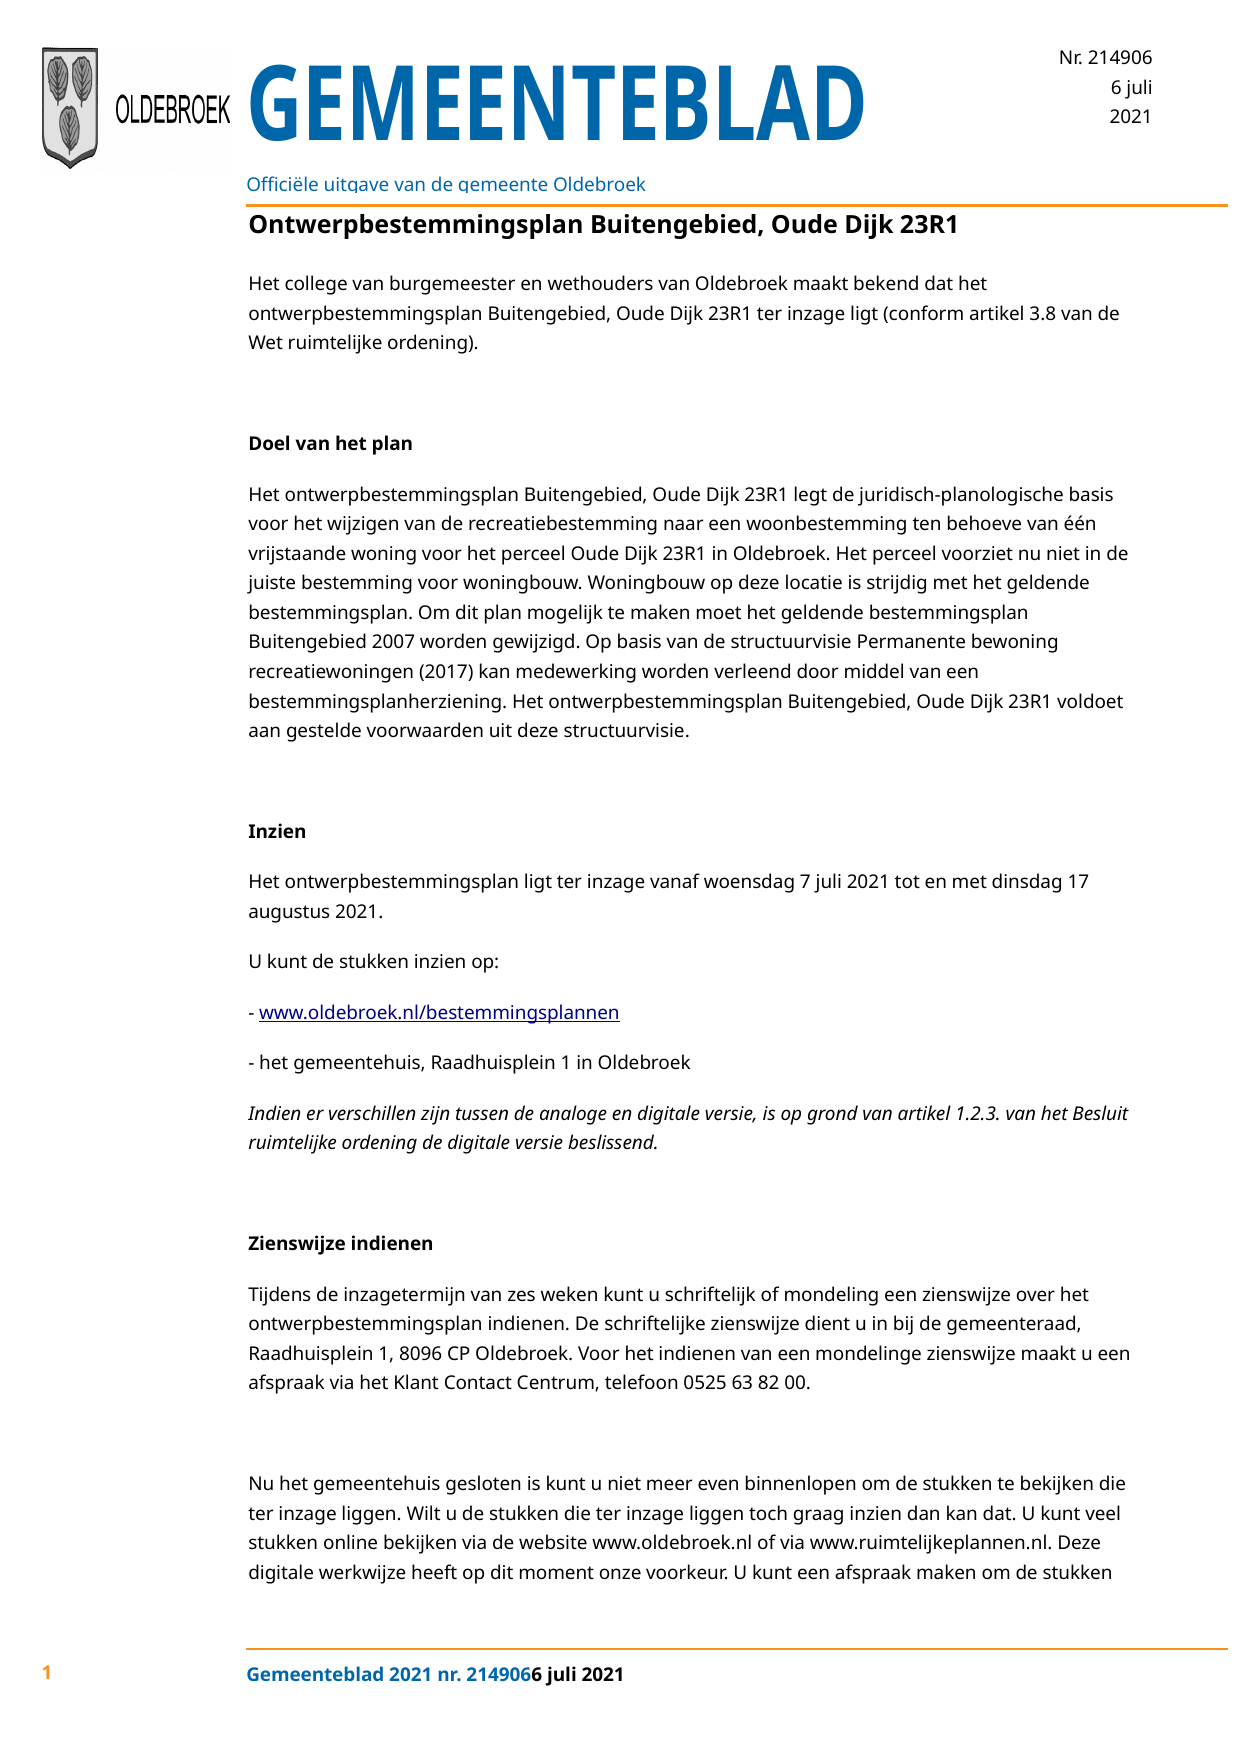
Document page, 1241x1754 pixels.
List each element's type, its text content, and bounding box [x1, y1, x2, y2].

text Ontwerpbestemmingsplan Buitengebied, Oude Dijk 23R1 [248, 207, 1152, 241]
text Tijdens de inzagetermijn van zes weken kunt u schriftelijk of mondeling een zienswijze over het ontwerpbestemmingsplan indienen. De schriftelijke zienswijze dient u in bij de gemeenteraad, Raadhuisplein 1, 8096 CP Oldebroek. Voor het indienen van een mondelinge zienswijze maakt u een afspraak via het Klant Contact Centrum, telefoon 0525 63 82 00. [248, 1281, 1152, 1395]
text Het ontwerpbestemmingsplan Buitengebied, Oude Dijk 23R1 legt de juridisch-planologische basis voor het wijzigen van de recreatiebestemming naar een woonbestemming ten behoeve van één vrijstaande woning voor het perceel Oude Dijk 23R1 in Oldebroek. Het perceel voorziet nu niet in de juiste bestemming voor woningbouw. Woningbouw op deze locatie is strijdig met het geldende bestemmingsplan. Om dit plan mogelijk te maken moet het geldende bestemmingsplan Buitengebied 2007 worden gewijzigd. Op basis van de structuurvisie Permanente bewoning recreatiewoningen (2017) kan medewerking worden verleend door middel van een bestemmingsplanherziening. Het ontwerpbestemmingsplan Buitengebied, Oude Dijk 23R1 voldoet aan gestelde voorwaarden uit deze structuurvisie. [248, 481, 1152, 743]
text Inzien [248, 818, 1152, 844]
text Zienswijze indienen [248, 1230, 1152, 1256]
text Het ontwerpbestemmingsplan ligt ter inzage vanaf woensdag 7 juli 2021 tot en met dinsdag 17 augustus 2021. [248, 869, 1152, 924]
picture [41, 47, 231, 172]
text - het gemeentehuis, Raadhuisplein 1 in Oldebroek [248, 1049, 1152, 1075]
text Doel van het plan [248, 430, 1152, 456]
text - www.oldebroek.nl/bestemmingsplannen [248, 999, 1152, 1025]
text U kunt de stukken inzien op: [248, 949, 1152, 974]
text Indien er verschillen zijn tussen de analoge en digitale versie, is op grond van artikel 1.2.3. van het Besluit ruimtelijke ordening de digitale versie beslissend. [248, 1100, 1152, 1155]
text Nu het gemeentehuis gesloten is kunt u niet meer even binnenlopen om de stukken te bekijken die ter inzage liggen. Wilt u de stukken die ter inzage liggen toch graag inzien dan kan dat. U kunt veel stukken online bekijken via de website www.oldebroek.nl of via www.ruimtelijkeplannen.nl. Deze digitale werkwijze heeft op dit moment onze voorkeur. U kunt een afspraak maken om de stukken [248, 1470, 1152, 1585]
text Het college van burgemeester en wethouders van Oldebroek maakt bekend dat het ontwerpbestemmingsplan Buitengebied, Oude Dijk 23R1 ter inzage ligt (conform artikel 3.8 van de Wet ruimtelijke ordening). [248, 270, 1152, 355]
